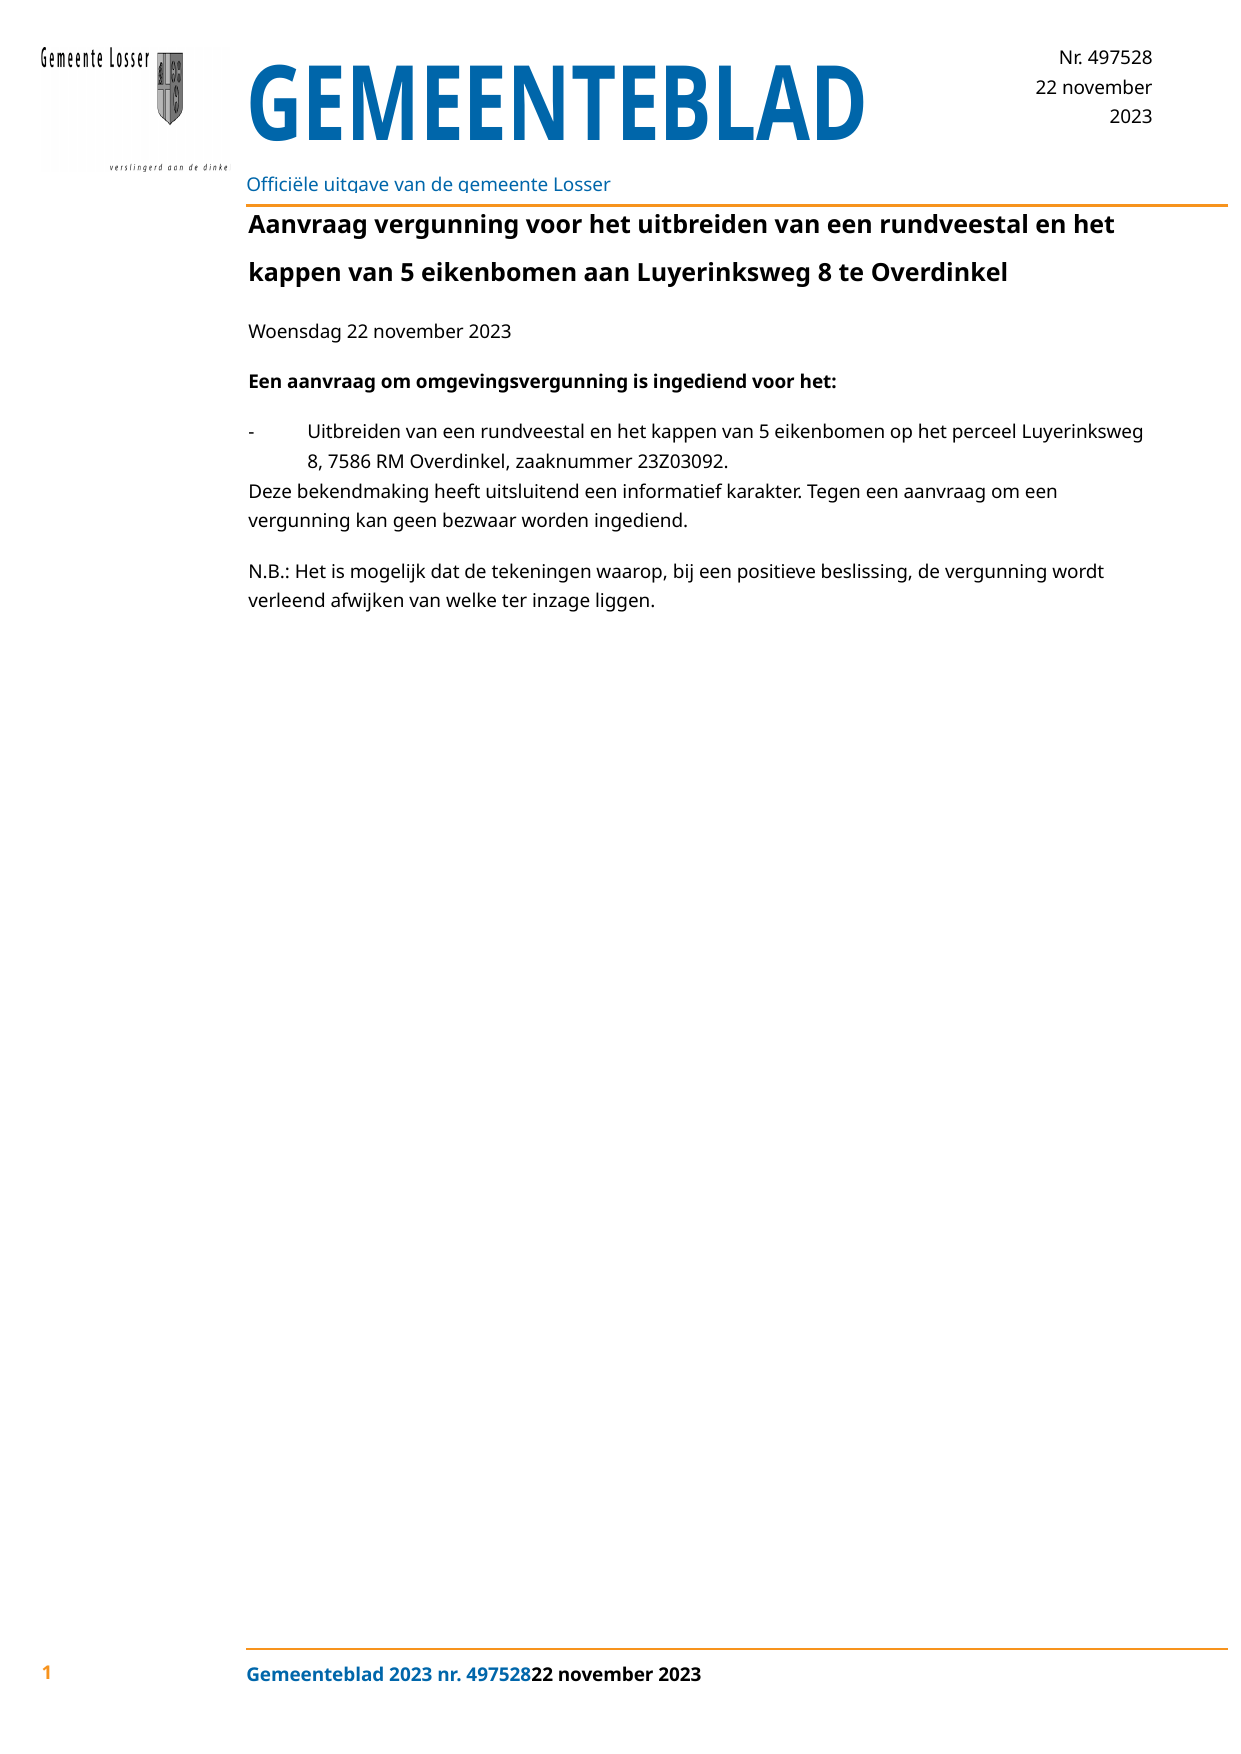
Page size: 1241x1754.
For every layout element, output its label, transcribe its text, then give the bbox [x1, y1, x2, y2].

list Uitbreiden van een rundveestal en het kappen van 5 eikenbomen op het perceel Luyerinksweg 8, 7586 RM Overdinkel, zaaknummer 23Z03092. [248, 419, 1152, 474]
text Woensdag 22 november 2023 [248, 318, 1152, 344]
text Deze bekendmaking heeft uitsluitend een informatief karakter. Tegen een aanvraag om een vergunning kan geen bezwaar worden ingediend. [248, 478, 1152, 533]
text N.B.: Het is mogelijk dat de tekeningen waarop, bij een positieve beslissing, de vergunning wordt verleend afwijken van welke ter inzage liggen. [248, 558, 1152, 613]
picture [41, 47, 231, 172]
text Een aanvraag om omgevingsvergunning is ingediend voor het: [248, 368, 1152, 394]
text Aanvraag vergunning voor het uitbreiden van een rundveestal en het kappen van 5 eikenbomen aan Luyerinksweg 8 te Overdinkel [248, 207, 1152, 288]
